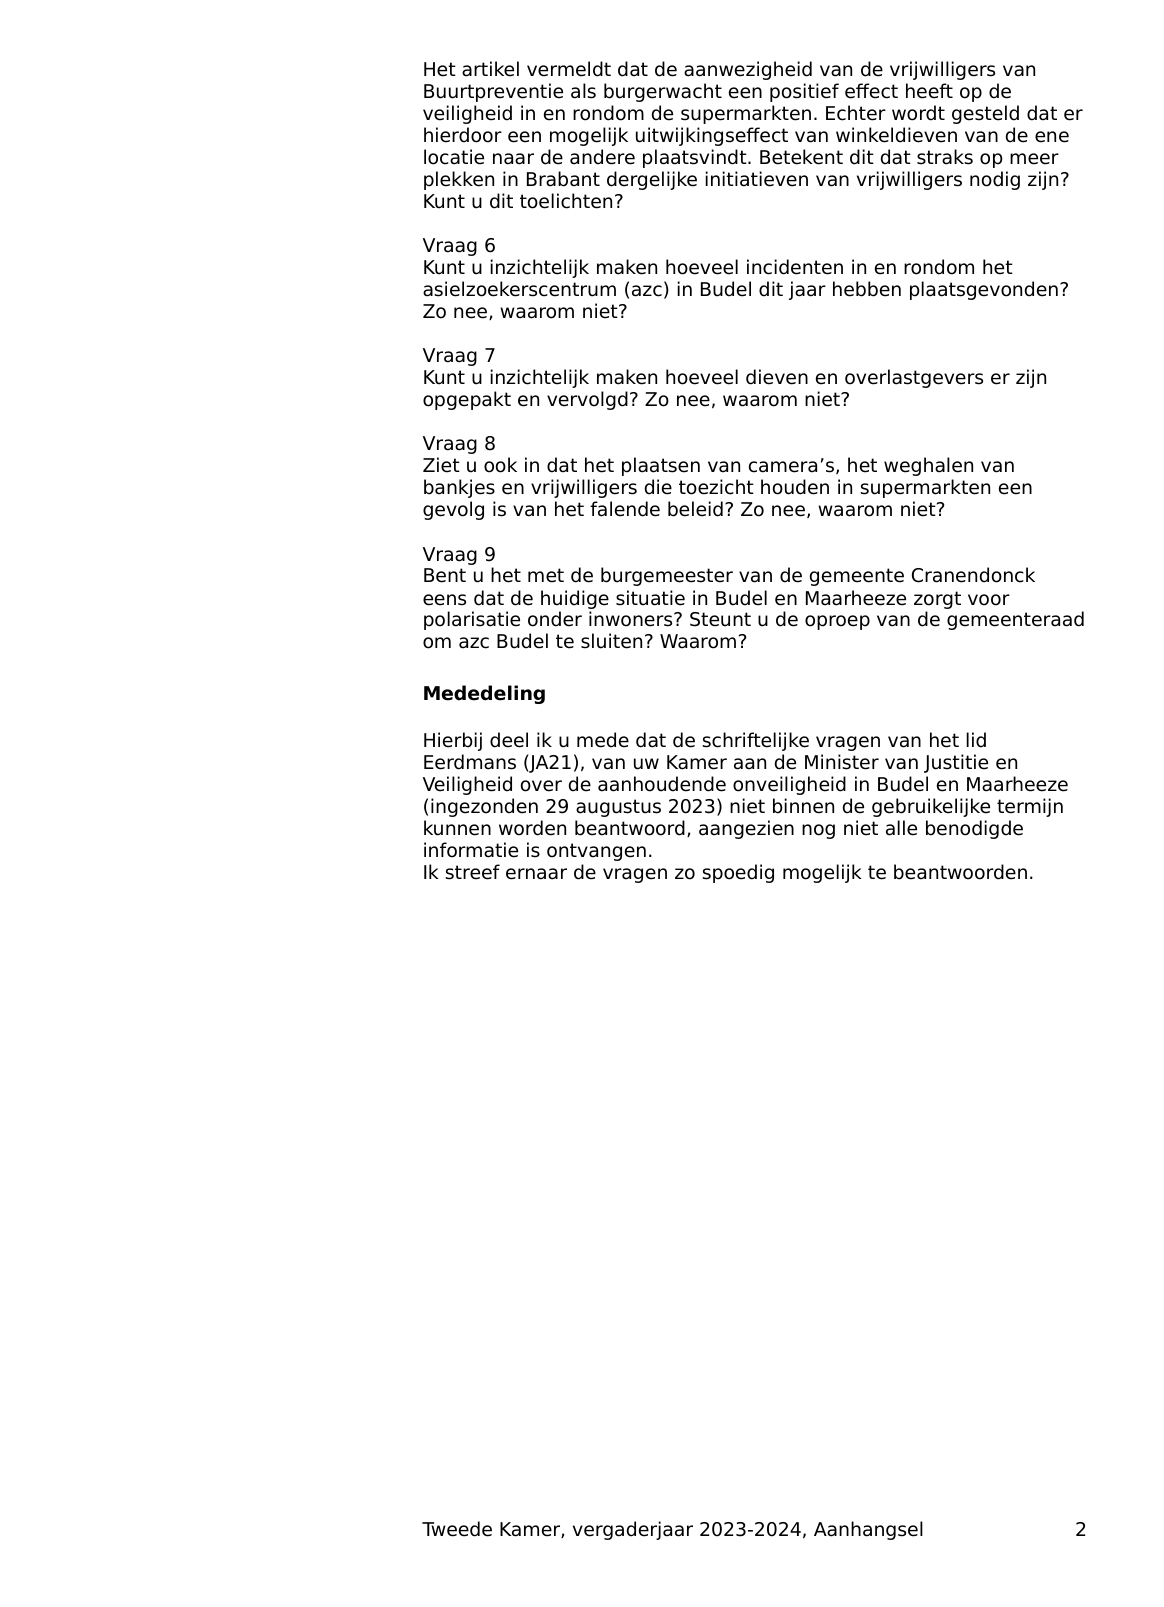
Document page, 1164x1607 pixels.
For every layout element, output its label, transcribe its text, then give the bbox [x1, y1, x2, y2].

text Vraag 8 [422, 433, 1087, 455]
text Vraag 7 [422, 345, 1087, 367]
text Ik streef ernaar de vragen zo spoedig mogelijk te beantwoorden. [422, 862, 1087, 884]
text Kunt u inzichtelijk maken hoeveel incidenten in en rondom het asielzoekerscentrum (azc) in Budel dit jaar hebben plaatsgevonden? Zo nee, waarom niet? [422, 257, 1087, 323]
text Vraag 9 [422, 543, 1087, 565]
text Kunt u inzichtelijk maken hoeveel dieven en overlastgevers er zijn opgepakt en vervolgd? Zo nee, waarom niet? [422, 367, 1087, 411]
text Het artikel vermeldt dat de aanwezigheid van de vrijwilligers van Buurtpreventie als burgerwacht een positief effect heeft op de veiligheid in en rondom de supermarkten. Echter wordt gesteld dat er hierdoor een mogelijk uitwijkingseffect van winkeldieven van de ene locatie naar de andere plaatsvindt. Betekent dit dat straks op meer plekken in Brabant dergelijke initiatieven van vrijwilligers nodig zijn? Kunt u dit toelichten? [422, 59, 1087, 213]
subtitle Mededeling [422, 683, 1087, 705]
text Ziet u ook in dat het plaatsen van camera’s, het weghalen van bankjes en vrijwilligers die toezicht houden in supermarkten een gevolg is van het falende beleid? Zo nee, waarom niet? [422, 455, 1087, 521]
text Bent u het met de burgemeester van de gemeente Cranendonck eens dat de huidige situatie in Budel en Maarheeze zorgt voor polarisatie onder inwoners? Steunt u de oproep van de gemeenteraad om azc Budel te sluiten? Waarom? [422, 565, 1087, 653]
text Vraag 6 [422, 235, 1087, 257]
text Hierbij deel ik u mede dat de schriftelijke vragen van het lid Eerdmans (JA21), van uw Kamer aan de Minister van Justitie en Veiligheid over de aanhoudende onveiligheid in Budel en Maarheeze (ingezonden 29 augustus 2023) niet binnen de gebruikelijke termijn kunnen worden beantwoord, aangezien nog niet alle benodigde informatie is ontvangen. [422, 730, 1087, 862]
